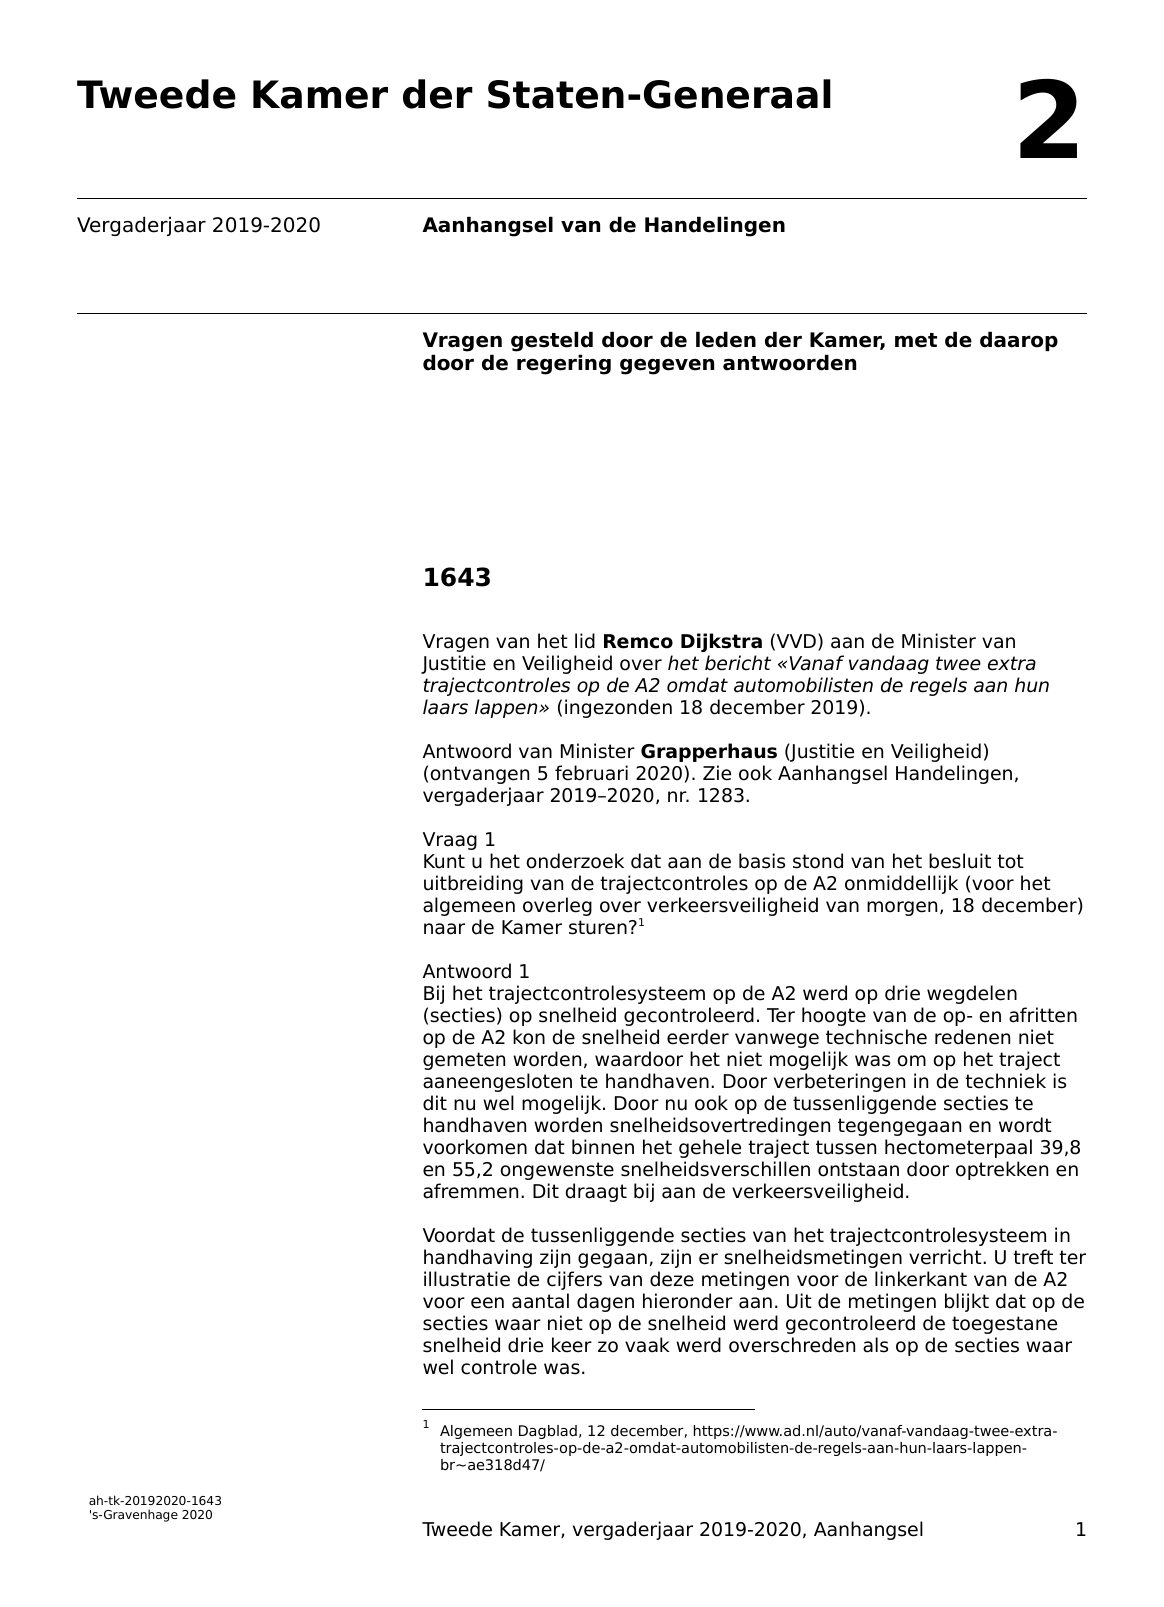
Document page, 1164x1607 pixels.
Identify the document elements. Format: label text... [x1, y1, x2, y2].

table_cell [77, 314, 422, 376]
text Voordat de tussenliggende secties van het trajectcontrolesysteem in handhaving zijn gegaan, zijn er snelheidsmetingen verricht. U treft ter illustratie de cijfers van deze metingen voor de linkerkant van de A2 voor een aantal dagen hieronder aan. Uit de metingen blijkt dat op de secties waar niet op de snelheid werd gecontroleerd de toegestane snelheid drie keer zo vaak werd overschreden als op de secties waar wel controle was. [422, 1225, 1087, 1379]
table_cell Vragen gesteld door de leden der Kamer, met de daarop door de regering gegeven antwoorden [422, 314, 1087, 376]
text Vraag 1 [422, 829, 1087, 851]
text Antwoord 1 [422, 961, 1087, 983]
table_header Tweede Kamer der Staten-Generaal [77, 59, 886, 198]
text 1643 [422, 563, 1087, 592]
text Algemeen Dagblad, 12 december, https://www.ad.nl/auto/vanaf-vandaag-twee-extra-trajectcontroles-op-de-a2-omdat-automobilisten-de-regels-aan-hun-laars-lappen-br~ae318d47/ [422, 1418, 1087, 1474]
text Vragen van het lid Remco Dijkstra (VVD) aan de Minister van Justitie en Veiligheid over het bericht «Vanaf vandaag twee extra trajectcontroles op de A2 omdat automobilisten de regels aan hun laars lappen» (ingezonden 18 december 2019). [422, 631, 1087, 718]
table_cell Aanhangsel van de Handelingen [422, 199, 1087, 313]
text Kunt u het onderzoek dat aan de basis stond van het besluit tot uitbreiding van de trajectcontroles op de A2 onmiddellijk (voor het algemeen overleg over verkeersveiligheid van morgen, 18 december) naar de Kamer sturen? [422, 851, 1087, 939]
text ah-tk-20192020-1643 [88, 1494, 323, 1508]
text 's-Gravenhage 2020 [88, 1508, 323, 1522]
text Bij het trajectcontrolesysteem op de A2 werd op drie wegdelen (secties) op snelheid gecontroleerd. Ter hoogte van de op- en afritten op de A2 kon de snelheid eerder vanwege technische redenen niet gemeten worden, waardoor het niet mogelijk was om op het traject aaneengesloten te handhaven. Door verbeteringen in de techniek is dit nu wel mogelijk. Door nu ook op de tussenliggende secties te handhaven worden snelheidsovertredingen tegengegaan en wordt voorkomen dat binnen het gehele traject tussen hectometerpaal 39,8 en 55,2 ongewenste snelheidsverschillen ontstaan door optrekken en afremmen. Dit draagt bij aan de verkeersveiligheid. [422, 983, 1087, 1203]
text Antwoord van Minister Grapperhaus (Justitie en Veiligheid) (ontvangen 5 februari 2020). Zie ook Aanhangsel Handelingen, vergaderjaar 2019–2020, nr. 1283. [422, 741, 1087, 807]
table_header 2 [886, 59, 1087, 198]
table_cell Vergaderjaar 2019-2020 [77, 199, 422, 313]
